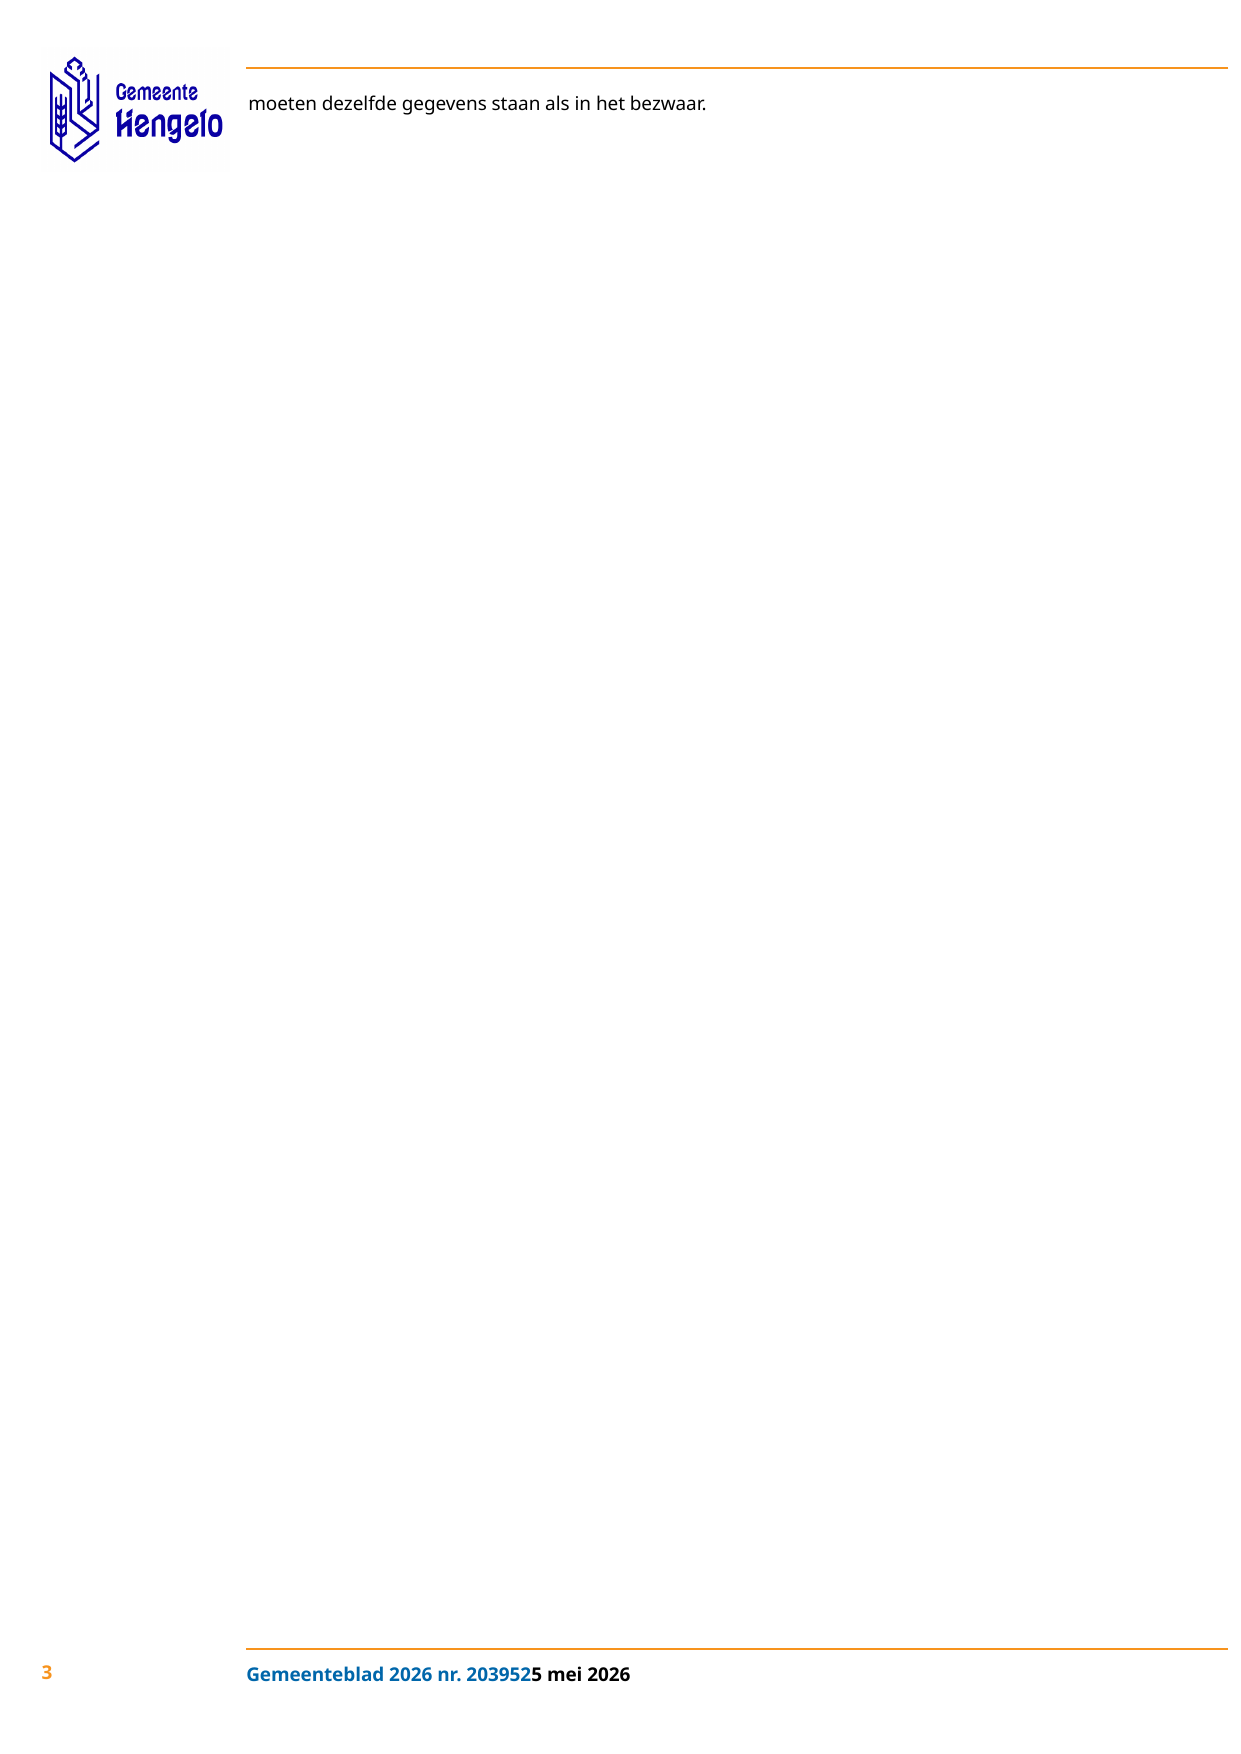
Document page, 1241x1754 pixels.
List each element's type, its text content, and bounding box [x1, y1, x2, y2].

text moeten dezelfde gegevens staan als in het bezwaar. [248, 95, 1152, 114]
picture [41, 47, 231, 172]
